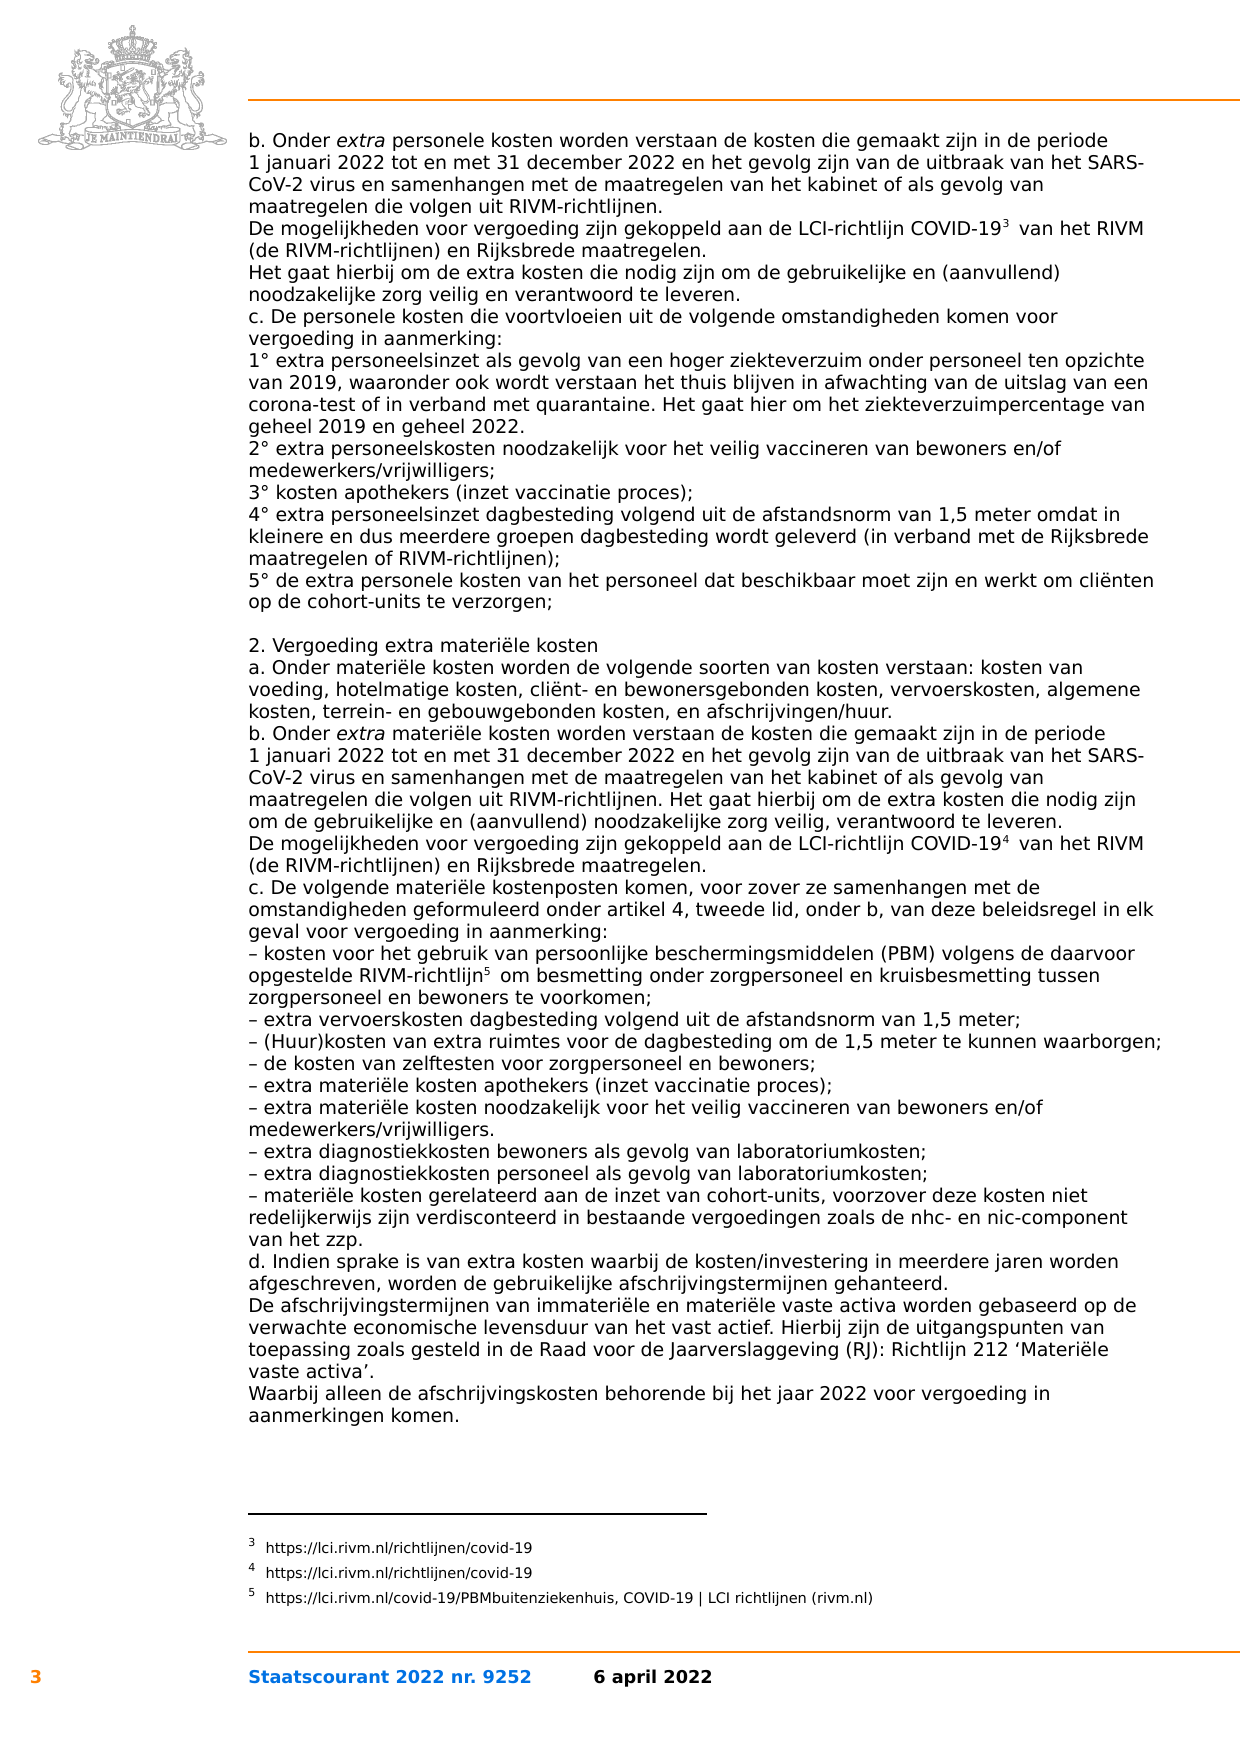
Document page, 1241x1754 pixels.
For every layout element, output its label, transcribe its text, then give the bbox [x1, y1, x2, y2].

text De mogelijkheden voor vergoeding zijn gekoppeld aan de LCI-richtlijn COVID-19 van het RIVM (de RIVM-richtlijnen) en Rijksbrede maatregelen. [248, 833, 1163, 877]
text – (Huur)kosten van extra ruimtes voor de dagbesteding om de 1,5 meter te kunnen waarborgen; [248, 1031, 1163, 1053]
subtitle 2. Vergoeding extra materiële kosten [248, 635, 1163, 657]
text – extra vervoerskosten dagbesteding volgend uit de afstandsnorm van 1,5 meter; [248, 1009, 1163, 1031]
text https://lci.rivm.nl/richtlijnen/covid-19 [248, 1561, 1163, 1583]
text – materiële kosten gerelateerd aan de inzet van cohort-units, voorzover deze kosten niet redelijkerwijs zijn verdisconteerd in bestaande vergoedingen zoals de nhc- en nic-component van het zzp. [248, 1185, 1163, 1251]
text https://lci.rivm.nl/richtlijnen/covid-19 [248, 1536, 1163, 1558]
text 4° extra personeelsinzet dagbesteding volgend uit de afstandsnorm van 1,5 meter omdat in kleinere en dus meerdere groepen dagbesteding wordt geleverd (in verband met de Rijksbrede maatregelen of RIVM-richtlijnen); [248, 503, 1163, 569]
text – kosten voor het gebruik van persoonlijke beschermingsmiddelen (PBM) volgens de daarvoor opgestelde RIVM-richtlijn om besmetting onder zorgpersoneel en kruisbesmetting tussen zorgpersoneel en bewoners te voorkomen; [248, 943, 1163, 1009]
text 1° extra personeelsinzet als gevolg van een hoger ziekteverzuim onder personeel ten opzichte van 2019, waaronder ook wordt verstaan het thuis blijven in afwachting van de uitslag van een corona-test of in verband met quarantaine. Het gaat hier om het ziekteverzuimpercentage van geheel 2019 en geheel 2022. [248, 350, 1163, 438]
text https://lci.rivm.nl/covid-19/PBMbuitenziekenhuis, COVID-19 | LCI richtlijnen (rivm.nl) [248, 1586, 1163, 1608]
text 3° kosten apothekers (inzet vaccinatie proces); [248, 482, 1163, 503]
text 5° de extra personele kosten van het personeel dat beschikbaar moet zijn en werkt om cliënten op de cohort-units te verzorgen; [248, 569, 1163, 613]
text – extra materiële kosten apothekers (inzet vaccinatie proces); [248, 1075, 1163, 1097]
text De afschrijvingstermijnen van immateriële en materiële vaste activa worden gebaseerd op de verwachte economische levensduur van het vast actief. Hierbij zijn de uitgangspunten van toepassing zoals gesteld in de Raad voor de Jaarverslaggeving (RJ): Richtlijn 212 ‘Materiële vaste activa’. [248, 1295, 1163, 1383]
text – de kosten van zelftesten voor zorgpersoneel en bewoners; [248, 1053, 1163, 1075]
text – extra diagnostiekkosten bewoners als gevolg van laboratoriumkosten; [248, 1141, 1163, 1163]
text Waarbij alleen de afschrijvingskosten behorende bij het jaar 2022 voor vergoeding in aanmerkingen komen. [248, 1383, 1163, 1427]
text d. Indien sprake is van extra kosten waarbij de kosten/investering in meerdere jaren worden afgeschreven, worden de gebruikelijke afschrijvingstermijnen gehanteerd. [248, 1251, 1163, 1295]
text c. De personele kosten die voortvloeien uit de volgende omstandigheden komen voor vergoeding in aanmerking: [248, 306, 1163, 350]
text – extra materiële kosten noodzakelijk voor het veilig vaccineren van bewoners en/of medewerkers/vrijwilligers. [248, 1097, 1163, 1141]
text De mogelijkheden voor vergoeding zijn gekoppeld aan de LCI-richtlijn COVID-19 van het RIVM (de RIVM-richtlijnen) en Rijksbrede maatregelen. [248, 218, 1163, 262]
text b. Onder extra materiële kosten worden verstaan de kosten die gemaakt zijn in de periode 1 januari 2022 tot en met 31 december 2022 en het gevolg zijn van de uitbraak van het SARS-CoV-2 virus en samenhangen met de maatregelen van het kabinet of als gevolg van maatregelen die volgen uit RIVM-richtlijnen. Het gaat hierbij om de extra kosten die nodig zijn om de gebruikelijke en (aanvullend) noodzakelijke zorg veilig, verantwoord te leveren. [248, 723, 1163, 833]
text Het gaat hierbij om de extra kosten die nodig zijn om de gebruikelijke en (aanvullend) noodzakelijke zorg veilig en verantwoord te leveren. [248, 262, 1163, 306]
text – extra diagnostiekkosten personeel als gevolg van laboratoriumkosten; [248, 1163, 1163, 1185]
text c. De volgende materiële kostenposten komen, voor zover ze samenhangen met de omstandigheden geformuleerd onder artikel 4, tweede lid, onder b, van deze beleidsregel in elk geval voor vergoeding in aanmerking: [248, 877, 1163, 943]
text a. Onder materiële kosten worden de volgende soorten van kosten verstaan: kosten van voeding, hotelmatige kosten, cliënt- en bewonersgebonden kosten, vervoerskosten, algemene kosten, terrein- en gebouwgebonden kosten, en afschrijvingen/huur. [248, 657, 1163, 723]
picture [38, 25, 227, 150]
text b. Onder extra personele kosten worden verstaan de kosten die gemaakt zijn in de periode 1 januari 2022 tot en met 31 december 2022 en het gevolg zijn van de uitbraak van het SARS-CoV-2 virus en samenhangen met de maatregelen van het kabinet of als gevolg van maatregelen die volgen uit RIVM-richtlijnen. [248, 130, 1163, 218]
text 2° extra personeelskosten noodzakelijk voor het veilig vaccineren van bewoners en/of medewerkers/vrijwilligers; [248, 438, 1163, 482]
